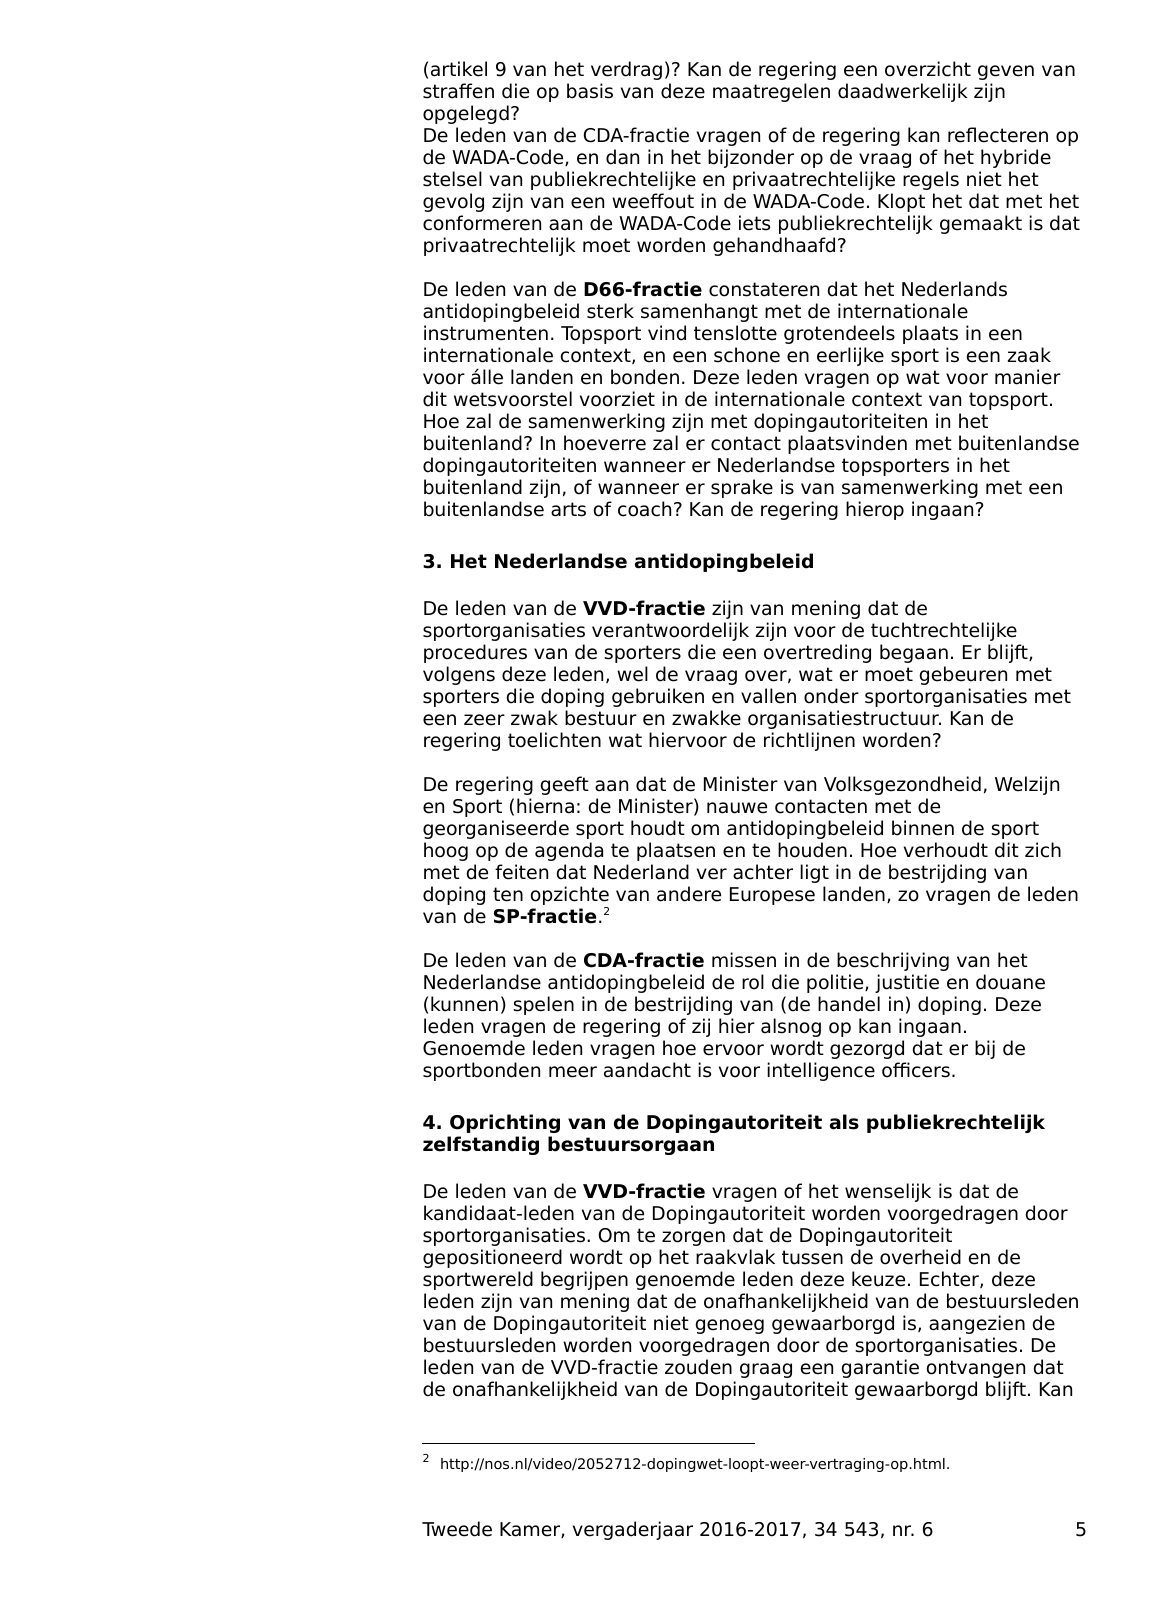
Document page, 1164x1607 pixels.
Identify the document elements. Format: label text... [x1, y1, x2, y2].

text De leden van de D66-fractie constateren dat het Nederlands antidopingbeleid sterk samenhangt met de internationale instrumenten. Topsport vind tenslotte grotendeels plaats in een internationale context, en een schone en eerlijke sport is een zaak voor álle landen en bonden. Deze leden vragen op wat voor manier dit wetsvoorstel voorziet in de internationale context van topsport. Hoe zal de samenwerking zijn met dopingautoriteiten in het buitenland? In hoeverre zal er contact plaatsvinden met buitenlandse dopingautoriteiten wanneer er Nederlandse topsporters in het buitenland zijn, of wanneer er sprake is van samenwerking met een buitenlandse arts of coach? Kan de regering hierop ingaan? [422, 279, 1087, 521]
text De leden van de VVD-fractie zijn van mening dat de sportorganisaties verantwoordelijk zijn voor de tuchtrechtelijke procedures van de sporters die een overtreding begaan. Er blijft, volgens deze leden, wel de vraag over, wat er moet gebeuren met sporters die doping gebruiken en vallen onder sportorganisaties met een zeer zwak bestuur en zwakke organisatiestructuur. Kan de regering toelichten wat hiervoor de richtlijnen worden? [422, 598, 1087, 752]
subtitle 3. Het Nederlandse antidopingbeleid [422, 551, 1087, 573]
text Genoemde leden vragen hoe ervoor wordt gezorgd dat er bij de sportbonden meer aandacht is voor intelligence officers. [422, 1038, 1087, 1082]
text De regering geeft aan dat de Minister van Volksgezondheid, Welzijn en Sport (hierna: de Minister) nauwe contacten met de georganiseerde sport houdt om antidopingbeleid binnen de sport hoog op de agenda te plaatsen en te houden. Hoe verhoudt dit zich met de feiten dat Nederland ver achter ligt in de bestrijding van doping ten opzichte van andere Europese landen, zo vragen de leden van de SP-fractie. [422, 774, 1087, 928]
text http://nos.nl/video/2052712-dopingwet-loopt-weer-vertraging-op.html. [422, 1452, 1087, 1474]
text De leden van de CDA-fractie missen in de beschrijving van het Nederlandse antidopingbeleid de rol die politie, justitie en douane (kunnen) spelen in de bestrijding van (de handel in) doping. Deze leden vragen de regering of zij hier alsnog op kan ingaan. [422, 950, 1087, 1038]
text De leden van de VVD-fractie vragen of het wenselijk is dat de kandidaat-leden van de Dopingautoriteit worden voorgedragen door sportorganisaties. Om te zorgen dat de Dopingautoriteit gepositioneerd wordt op het raakvlak tussen de overheid en de sportwereld begrijpen genoemde leden deze keuze. Echter, deze leden zijn van mening dat de onafhankelijkheid van de bestuursleden van de Dopingautoriteit niet genoeg gewaarborgd is, aangezien de bestuursleden worden voorgedragen door de sportorganisaties. De leden van de VVD-fractie zouden graag een garantie ontvangen dat de onafhankelijkheid van de Dopingautoriteit gewaarborgd blijft. Kan [422, 1181, 1087, 1401]
text De leden van de CDA-fractie vragen of de regering kan reflecteren op de WADA-Code, en dan in het bijzonder op de vraag of het hybride stelsel van publiekrechtelijke en privaatrechtelijke regels niet het gevolg zijn van een weeffout in de WADA-Code. Klopt het dat met het conformeren aan de WADA-Code iets publiekrechtelijk gemaakt is dat privaatrechtelijk moet worden gehandhaafd? [422, 125, 1087, 257]
text (artikel 9 van het verdrag)? Kan de regering een overzicht geven van straffen die op basis van deze maatregelen daadwerkelijk zijn opgelegd? [422, 59, 1087, 125]
subtitle 4. Oprichting van de Dopingautoriteit als publiekrechtelijk zelfstandig bestuursorgaan [422, 1112, 1087, 1156]
